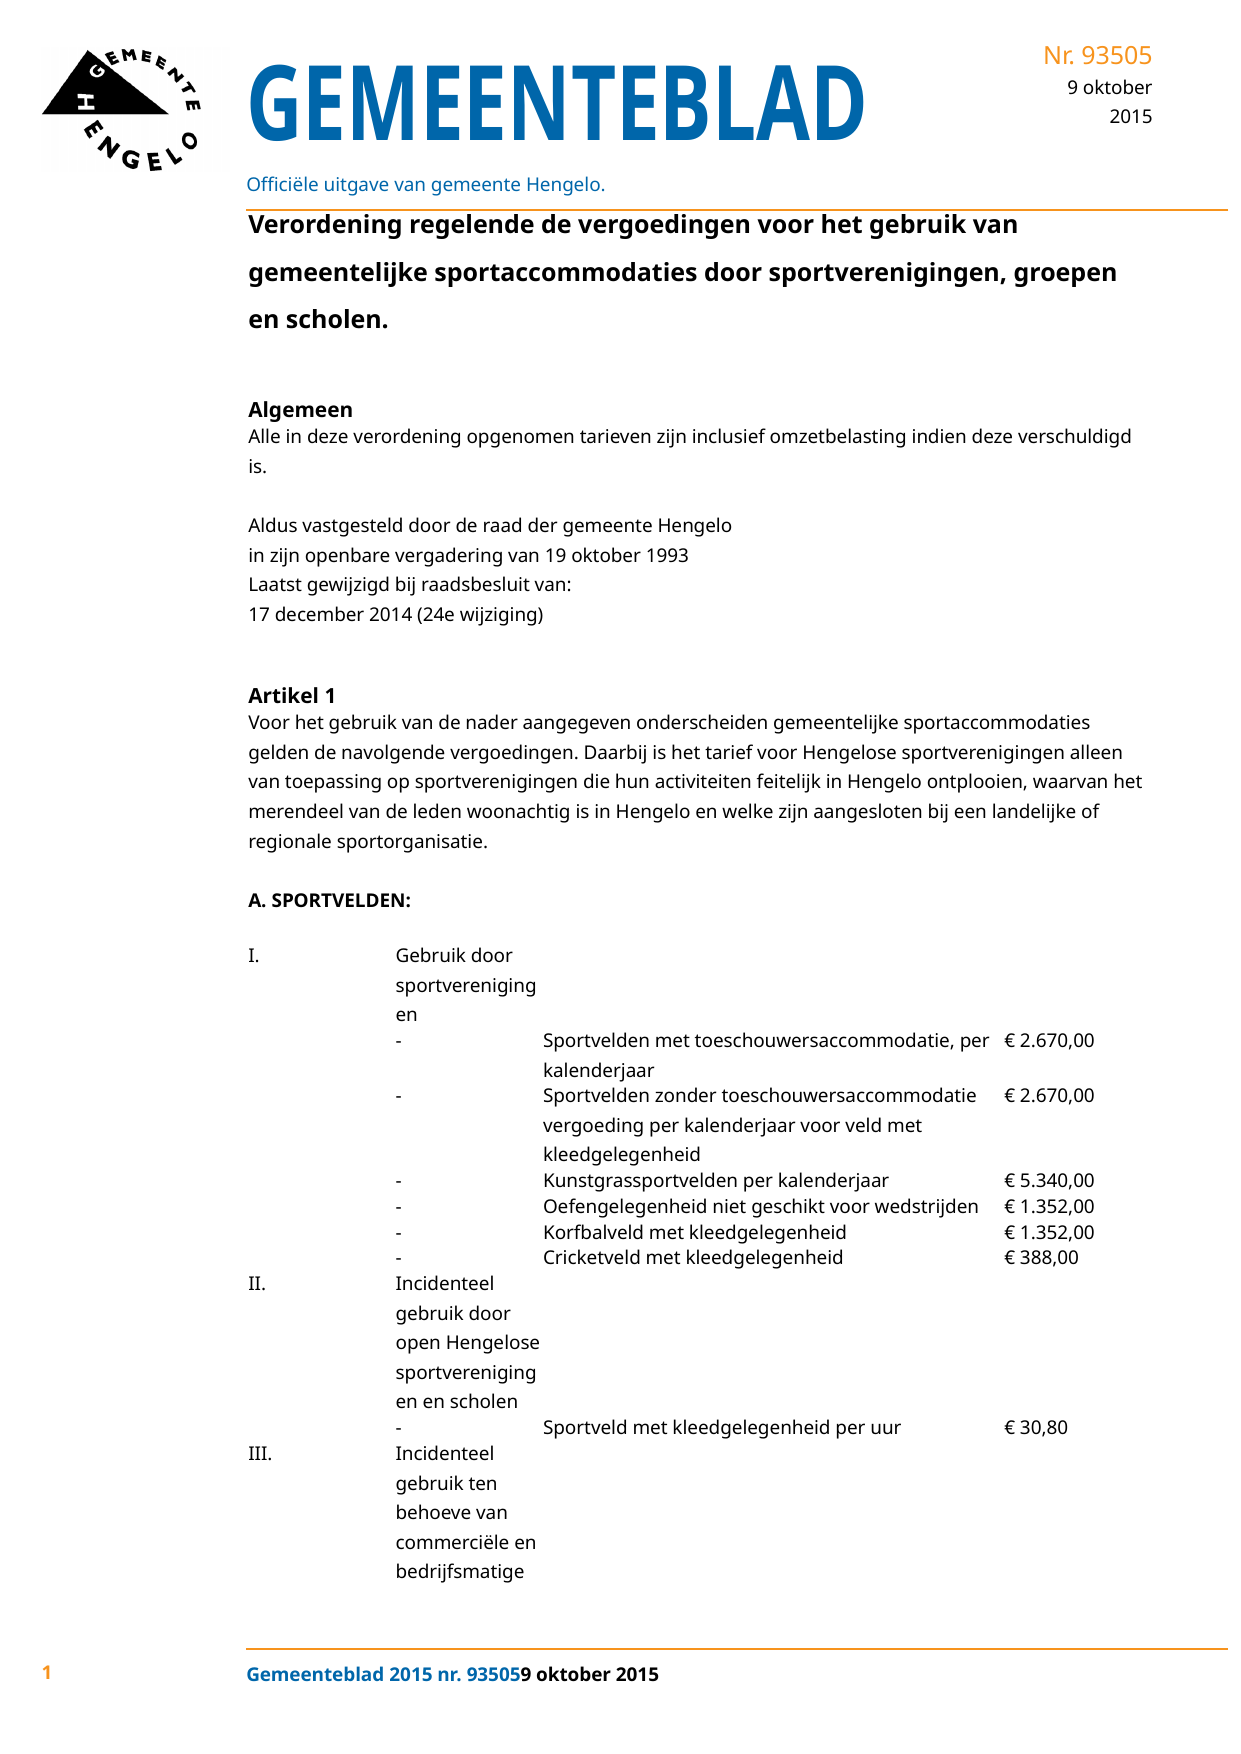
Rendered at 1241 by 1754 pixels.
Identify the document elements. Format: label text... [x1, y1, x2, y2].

table_cell [248, 1414, 395, 1440]
table_cell € 2.670,00 [1004, 1083, 1152, 1167]
text 17 december 2014 (24e wijziging) [248, 601, 1152, 627]
table_header [543, 942, 1004, 1027]
table_cell € 388,00 [1004, 1245, 1152, 1270]
table_cell III. [248, 1440, 395, 1584]
text Artikel 1 [248, 681, 1152, 709]
text A. SPORTVELDEN: [248, 887, 1152, 913]
table_cell € 5.340,00 [1004, 1168, 1152, 1193]
table_cell [248, 1219, 395, 1244]
table_cell Incidenteel gebruik ten behoeve van commerciële en bedrijfsmatige [395, 1440, 543, 1584]
table_cell - [395, 1245, 543, 1270]
table_cell € 1.352,00 [1004, 1193, 1152, 1219]
text Laatst gewijzigd bij raadsbesluit van: [248, 571, 1152, 597]
table_cell € 2.670,00 [1004, 1027, 1152, 1082]
table_cell [248, 1083, 395, 1167]
table_cell Cricketveld met kleedgelegenheid [543, 1245, 1004, 1270]
table_cell € 30,80 [1004, 1414, 1152, 1440]
table_cell [248, 1193, 395, 1219]
table_cell Incidenteel gebruik door open Hengelose sportverenigingen en scholen [395, 1270, 543, 1414]
text Algemeen [248, 395, 1152, 423]
table_cell Oefengelegenheid niet geschikt voor wedstrijden [543, 1193, 1004, 1219]
text in zijn openbare vergadering van 19 oktober 1993 [248, 542, 1152, 568]
table_cell [543, 1270, 1004, 1414]
table_cell - [395, 1193, 543, 1219]
table_cell [248, 1168, 395, 1193]
table_cell Sportveld met kleedgelegenheid per uur [543, 1414, 1004, 1440]
table_cell - [395, 1414, 543, 1440]
text Alle in deze verordening opgenomen tarieven zijn inclusief omzetbelasting indien deze verschuldigd is. [248, 423, 1152, 479]
table_cell Kunstgrassportvelden per kalenderjaar [543, 1168, 1004, 1193]
table_cell € 1.352,00 [1004, 1219, 1152, 1244]
table_cell [543, 1440, 1004, 1584]
text Aldus vastgesteld door de raad der gemeente Hengelo [248, 512, 1152, 538]
table_cell [248, 1027, 395, 1082]
table_cell - [395, 1083, 543, 1167]
table_header I. [248, 942, 395, 1027]
table_cell Sportvelden zonder toeschouwersaccommodatie vergoeding per kalenderjaar voor veld met kleedgelegenheid [543, 1083, 1004, 1167]
table_header Gebruik door sportverenigingen [395, 942, 543, 1027]
table_cell - [395, 1027, 543, 1082]
table_cell II. [248, 1270, 395, 1414]
table_cell - [395, 1219, 543, 1244]
table_cell [248, 1245, 395, 1270]
table_cell Sportvelden met toeschouwersaccommodatie, per kalenderjaar [543, 1027, 1004, 1082]
text Voor het gebruik van de nader aangegeven onderscheiden gemeentelijke sportaccommodaties gelden de navolgende vergoedingen. Daarbij is het tarief voor Hengelose sportverenigingen alleen van toepassing op sportverenigingen die hun activiteiten feitelijk in Hengelo ontplooien, waarvan het merendeel van de leden woonachtig is in Hengelo en welke zijn aangesloten bij een landelijke of regionale sportorganisatie. [248, 709, 1152, 853]
picture [41, 47, 231, 172]
table_cell - [395, 1168, 543, 1193]
table_cell Korfbalveld met kleedgelegenheid [543, 1219, 1004, 1244]
text Verordening regelende de vergoedingen voor het gebruik van gemeentelijke sportaccommodaties door sportverenigingen, groepen en scholen. [248, 211, 1152, 336]
